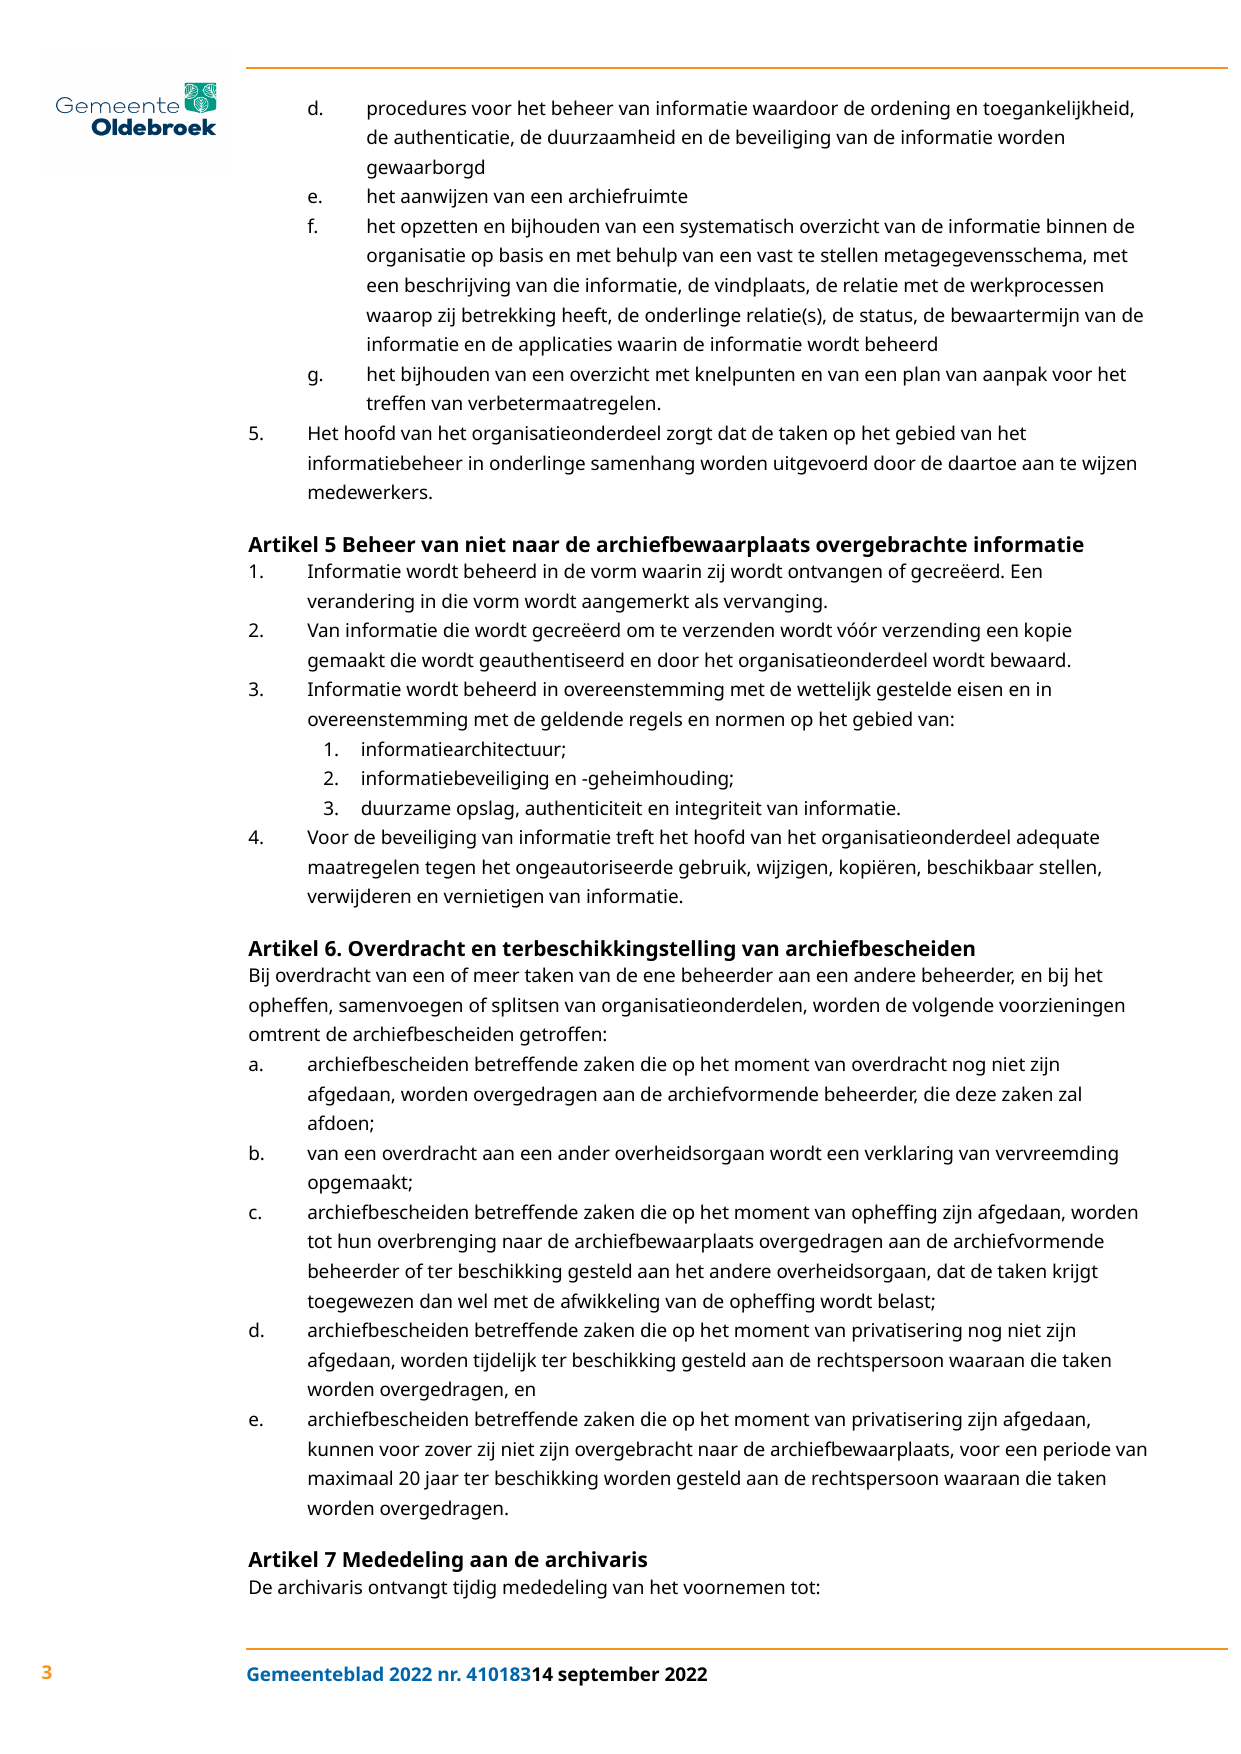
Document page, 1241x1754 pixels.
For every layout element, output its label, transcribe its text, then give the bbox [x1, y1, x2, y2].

list duurzame opslag, authenticiteit en integriteit van informatie. [323, 795, 1152, 821]
list procedures voor het beheer van informatie waardoor de ordening en toegankelijkheid, de authenticatie, de duurzaamheid en de beveiliging van de informatie worden gewaarborgd [307, 95, 1152, 180]
list Van informatie die wordt gecreëerd om te verzenden wordt vóór verzending een kopie gemaakt die wordt geauthentiseerd en door het organisatieonderdeel wordt bewaard. [248, 617, 1152, 673]
picture [41, 47, 231, 172]
list archiefbescheiden betreffende zaken die op het moment van overdracht nog niet zijn afgedaan, worden overgedragen aan de archiefvormende beheerder, die deze zaken zal afdoen; [248, 1051, 1152, 1136]
list Informatie wordt beheerd in de vorm waarin zij wordt ontvangen of gecreëerd. Een verandering in die vorm wordt aangemerkt als vervanging. [248, 558, 1152, 613]
list van een overdracht aan een ander overheidsorgaan wordt een verklaring van vervreemding opgemaakt; [248, 1140, 1152, 1195]
text Artikel 7 Mededeling aan de archivaris [248, 1545, 1152, 1574]
list Het hoofd van het organisatieonderdeel zorgt dat de taken op het gebied van het informatiebeheer in onderlinge samenhang worden uitgevoerd door de daartoe aan te wijzen medewerkers. [248, 420, 1152, 505]
list Voor de beveiliging van informatie treft het hoofd van het organisatieonderdeel adequate maatregelen tegen het ongeautoriseerde gebruik, wijzigen, kopiëren, beschikbaar stellen, verwijderen en vernietigen van informatie. [248, 824, 1152, 909]
list informatiebeveiliging en -geheimhouding; [323, 765, 1152, 791]
list archiefbescheiden betreffende zaken die op het moment van privatisering nog niet zijn afgedaan, worden tijdelijk ter beschikking gesteld aan de rechtspersoon waaraan die taken worden overgedragen, en [248, 1317, 1152, 1402]
list het aanwijzen van een archiefruimte [307, 183, 1152, 209]
text Artikel 6. Overdracht en terbeschikkingstelling van archiefbescheiden [248, 934, 1152, 962]
list archiefbescheiden betreffende zaken die op het moment van opheffing zijn afgedaan, worden tot hun overbrenging naar de archiefbewaarplaats overgedragen aan de archiefvormende beheerder of ter beschikking gesteld aan het andere overheidsorgaan, dat de taken krijgt toegewezen dan wel met de afwikkeling van de opheffing wordt belast; [248, 1199, 1152, 1314]
list informatiearchitectuur; [323, 736, 1152, 761]
list archiefbescheiden betreffende zaken die op het moment van privatisering zijn afgedaan, kunnen voor zover zij niet zijn overgebracht naar de archiefbewaarplaats, voor een periode van maximaal 20 jaar ter beschikking worden gesteld aan de rechtspersoon waaraan die taken worden overgedragen. [248, 1406, 1152, 1521]
text De archivaris ontvangt tijdig mededeling van het voornemen tot: [248, 1574, 1152, 1599]
list het opzetten en bijhouden van een systematisch overzicht van de informatie binnen de organisatie op basis en met behulp van een vast te stellen metagegevensschema, met een beschrijving van die informatie, de vindplaats, de relatie met de werkprocessen waarop zij betrekking heeft, de onderlinge relatie(s), de status, de bewaartermijn van de informatie en de applicaties waarin de informatie wordt beheerd [307, 213, 1152, 357]
list Informatie wordt beheerd in overeenstemming met de wettelijk gestelde eisen en in overeenstemming met de geldende regels en normen op het gebied van: [248, 677, 1152, 732]
text Bij overdracht van een of meer taken van de ene beheerder aan een andere beheerder, en bij het opheffen, samenvoegen of splitsen van organisatieonderdelen, worden de volgende voorzieningen omtrent de archiefbescheiden getroffen: [248, 962, 1152, 1047]
text Artikel 5 Beheer van niet naar de archiefbewaarplaats overgebrachte informatie [248, 530, 1152, 558]
list het bijhouden van een overzicht met knelpunten en van een plan van aanpak voor het treffen van verbetermaatregelen. [307, 361, 1152, 416]
